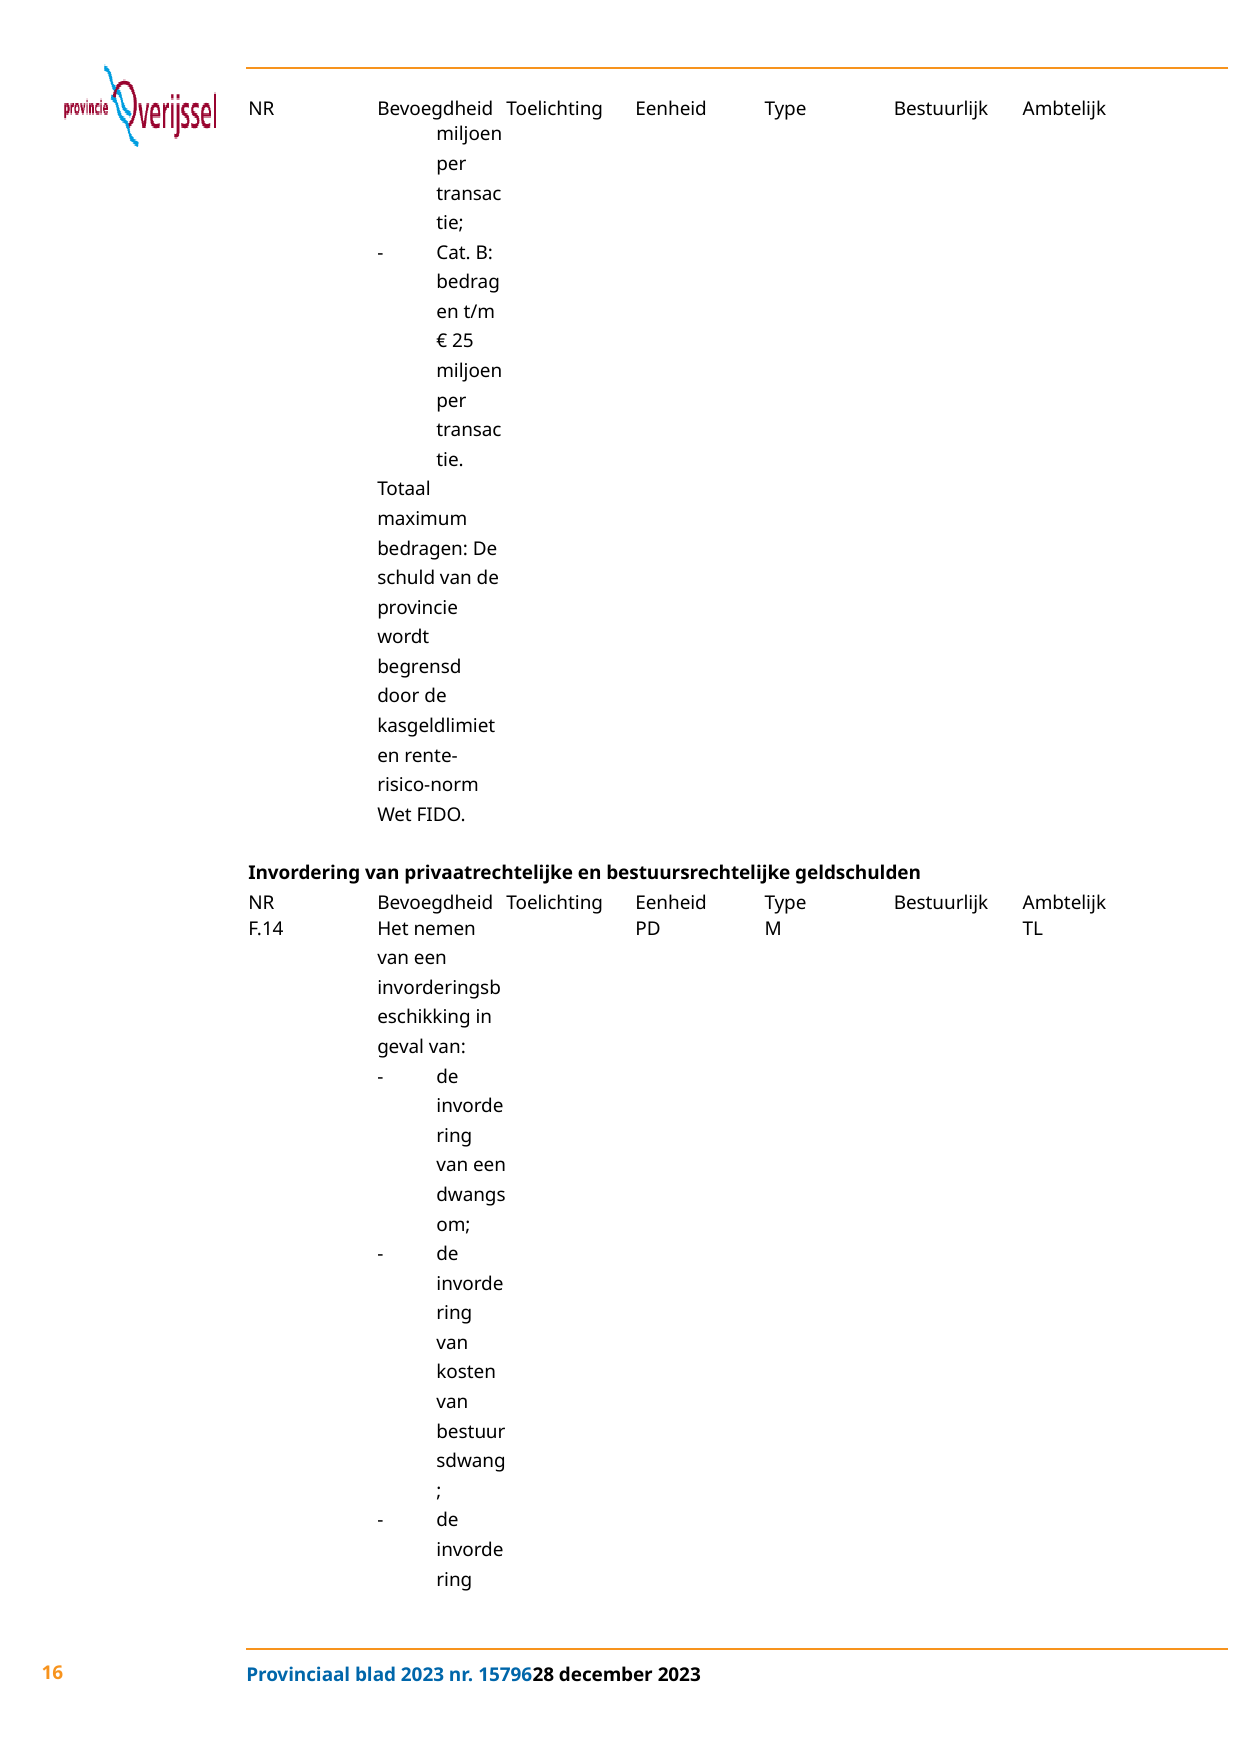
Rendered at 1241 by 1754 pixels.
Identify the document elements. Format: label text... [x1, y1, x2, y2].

table_cell [506, 915, 635, 1591]
picture [41, 47, 231, 172]
table_header Ambtelijk [1023, 889, 1152, 915]
table_cell [764, 121, 893, 827]
table_header NR [248, 95, 377, 121]
table_cell [1023, 121, 1152, 827]
table_cell M [764, 915, 893, 1591]
table_cell [894, 915, 1022, 1591]
text Invordering van privaatrechtelijke en bestuursrechtelijke geldschulden [248, 859, 1152, 885]
table_header Ambtelijk [1023, 95, 1152, 121]
table_header Bestuurlijk [894, 95, 1022, 121]
table_cell Het nemen van een invorderingsbeschikking in geval van: de invordering van een dwangsom; de invordering van kosten van bestuursdwang; de invordering [377, 915, 506, 1591]
table_header Eenheid [635, 95, 764, 121]
table_cell [894, 121, 1022, 827]
table_cell miljoen per transactie; Cat. B: bedragen t/m € 25 miljoen per transactie. Totaal maximum bedragen: De schuld van de provincie wordt begrensd door de kasgeldlimiet en rente-risico-norm Wet FIDO. [377, 121, 506, 827]
table_header NR [248, 889, 377, 915]
table_cell [506, 121, 635, 827]
table_cell [248, 121, 377, 827]
table_cell F.14 [248, 915, 377, 1591]
table_cell PD [635, 915, 764, 1591]
table_header Toelichting [506, 889, 635, 915]
table_header Type [764, 95, 893, 121]
table_header Bestuurlijk [894, 889, 1022, 915]
table_cell [635, 121, 764, 827]
table_header Type [764, 889, 893, 915]
table_header Bevoegdheid [377, 889, 506, 915]
table_header Bevoegdheid [377, 95, 506, 121]
table_header Toelichting [506, 95, 635, 121]
table_cell TL [1023, 915, 1152, 1591]
table_header Eenheid [635, 889, 764, 915]
